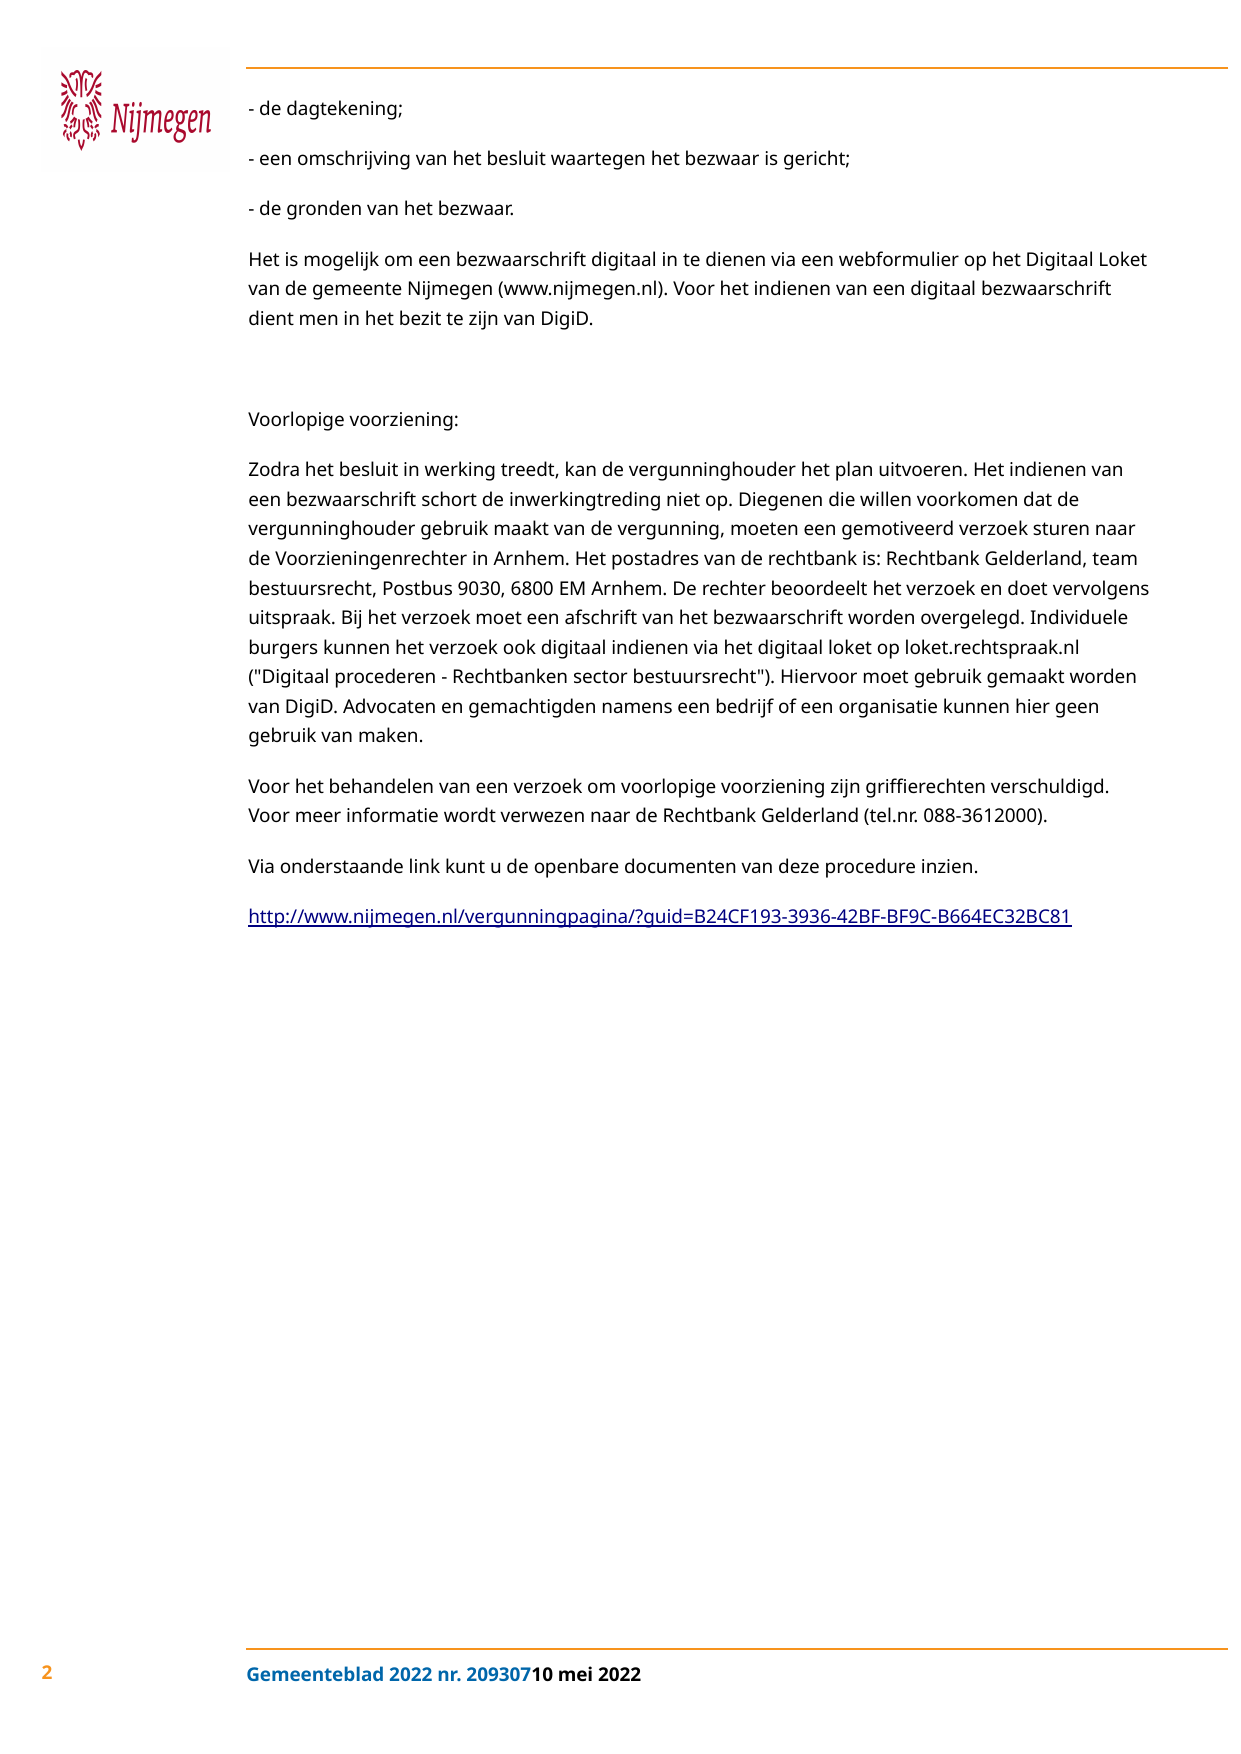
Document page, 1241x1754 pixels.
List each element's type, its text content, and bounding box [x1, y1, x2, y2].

text - een omschrijving van het besluit waartegen het bezwaar is gericht; [248, 145, 1152, 171]
text Het is mogelijk om een bezwaarschrift digitaal in te dienen via een webformulier op het Digitaal Loket van de gemeente Nijmegen (www.nijmegen.nl). Voor het indienen van een digitaal bezwaarschrift dient men in het bezit te zijn van DigiD. [248, 246, 1152, 331]
text - de gronden van het bezwaar. [248, 196, 1152, 221]
text - de dagtekening; [248, 95, 1152, 121]
text Voorlopige voorziening: [248, 406, 1152, 432]
text Via onderstaande link kunt u de openbare documenten van deze procedure inzien. [248, 853, 1152, 879]
text Zodra het besluit in werking treedt, kan de vergunninghouder het plan uitvoeren. Het indienen van een bezwaarschrift schort de inwerkingtreding niet op. Diegenen die willen voorkomen dat de vergunninghouder gebruik maakt van de vergunning, moeten een gemotiveerd verzoek sturen naar de Voorzieningenrechter in Arnhem. Het postadres van de rechtbank is: Rechtbank Gelderland, team bestuursrecht, Postbus 9030, 6800 EM Arnhem. De rechter beoordeelt het verzoek en doet vervolgens uitspraak. Bij het verzoek moet een afschrift van het bezwaarschrift worden overgelegd. Individuele burgers kunnen het verzoek ook digitaal indienen via het digitaal loket op loket.rechtspraak.nl ("Digitaal procederen - Rechtbanken sector bestuursrecht"). Hiervoor moet gebruik gemaakt worden van DigiD. Advocaten en gemachtigden namens een bedrijf of een organisatie kunnen hier geen gebruik van maken. [248, 456, 1152, 748]
picture [41, 47, 231, 172]
text Voor het behandelen van een verzoek om voorlopige voorziening zijn griffierechten verschuldigd. Voor meer informatie wordt verwezen naar de Rechtbank Gelderland (tel.nr. 088-3612000). [248, 773, 1152, 828]
text http://www.nijmegen.nl/vergunningpagina/?guid=B24CF193-3936-42BF-BF9C-B664EC32BC81 [248, 903, 1152, 929]
